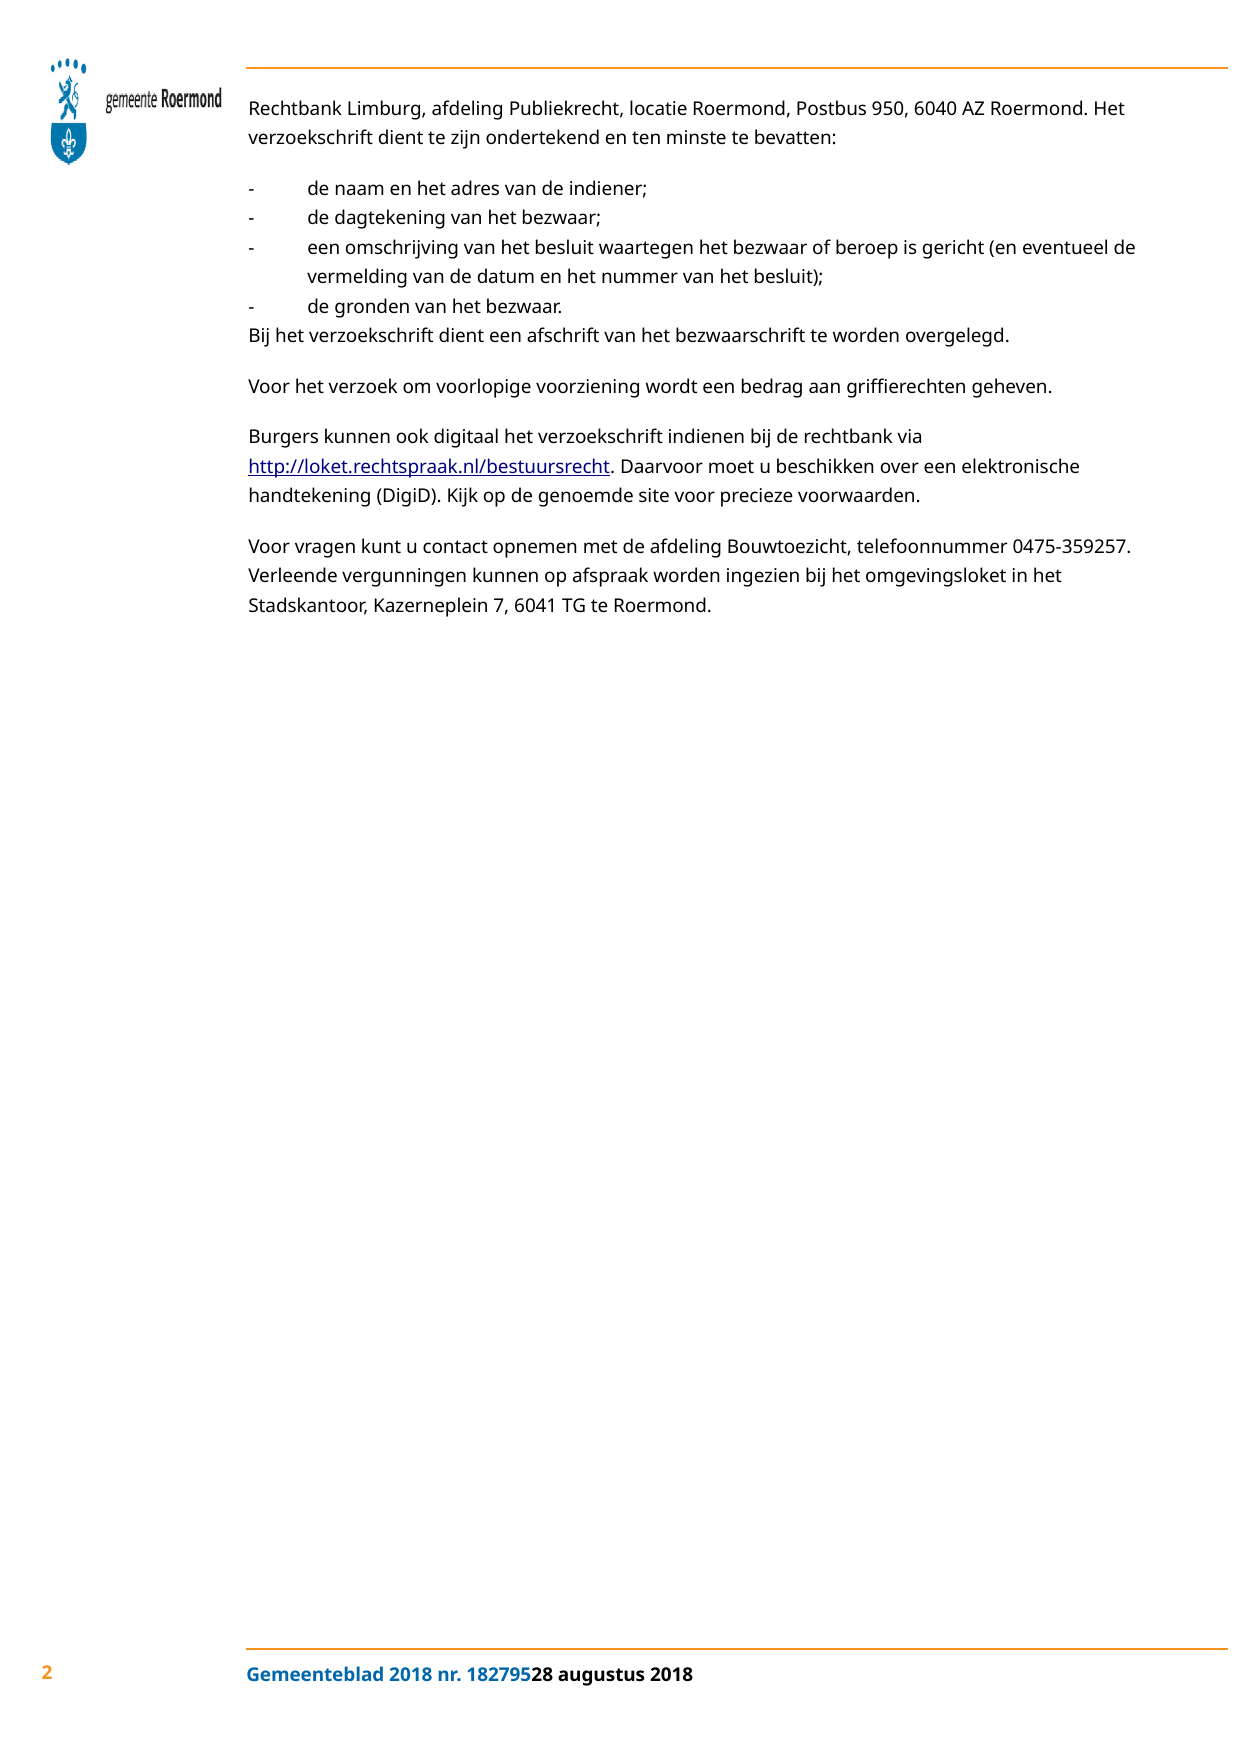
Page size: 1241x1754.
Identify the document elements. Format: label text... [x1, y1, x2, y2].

text Voor het verzoek om voorlopige voorziening wordt een bedrag aan griffierechten geheven. [248, 373, 1152, 399]
list de naam en het adres van de indiener; [248, 175, 1152, 201]
text Voor vragen kunt u contact opnemen met de afdeling Bouwtoezicht, telefoonnummer 0475-359257. Verleende vergunningen kunnen op afspraak worden ingezien bij het omgevingsloket in het Stadskantoor, Kazerneplein 7, 6041 TG te Roermond. [248, 533, 1152, 618]
text Burgers kunnen ook digitaal het verzoekschrift indienen bij de rechtbank via http://loket.rechtspraak.nl/bestuursrecht. Daarvoor moet u beschikken over een elektronische handtekening (DigiD). Kijk op de genoemde site voor precieze voorwaarden. [248, 423, 1152, 508]
list de dagtekening van het bezwaar; [248, 204, 1152, 230]
text Rechtbank Limburg, afdeling Publiekrecht, locatie Roermond, Postbus 950, 6040 AZ Roermond. Het verzoekschrift dient te zijn ondertekend en ten minste te bevatten: [248, 95, 1152, 150]
picture [41, 47, 231, 172]
list de gronden van het bezwaar. [248, 293, 1152, 319]
list een omschrijving van het besluit waartegen het bezwaar of beroep is gericht (en eventueel de vermelding van de datum en het nummer van het besluit); [248, 234, 1152, 289]
text Bij het verzoekschrift dient een afschrift van het bezwaarschrift te worden overgelegd. [248, 323, 1152, 348]
